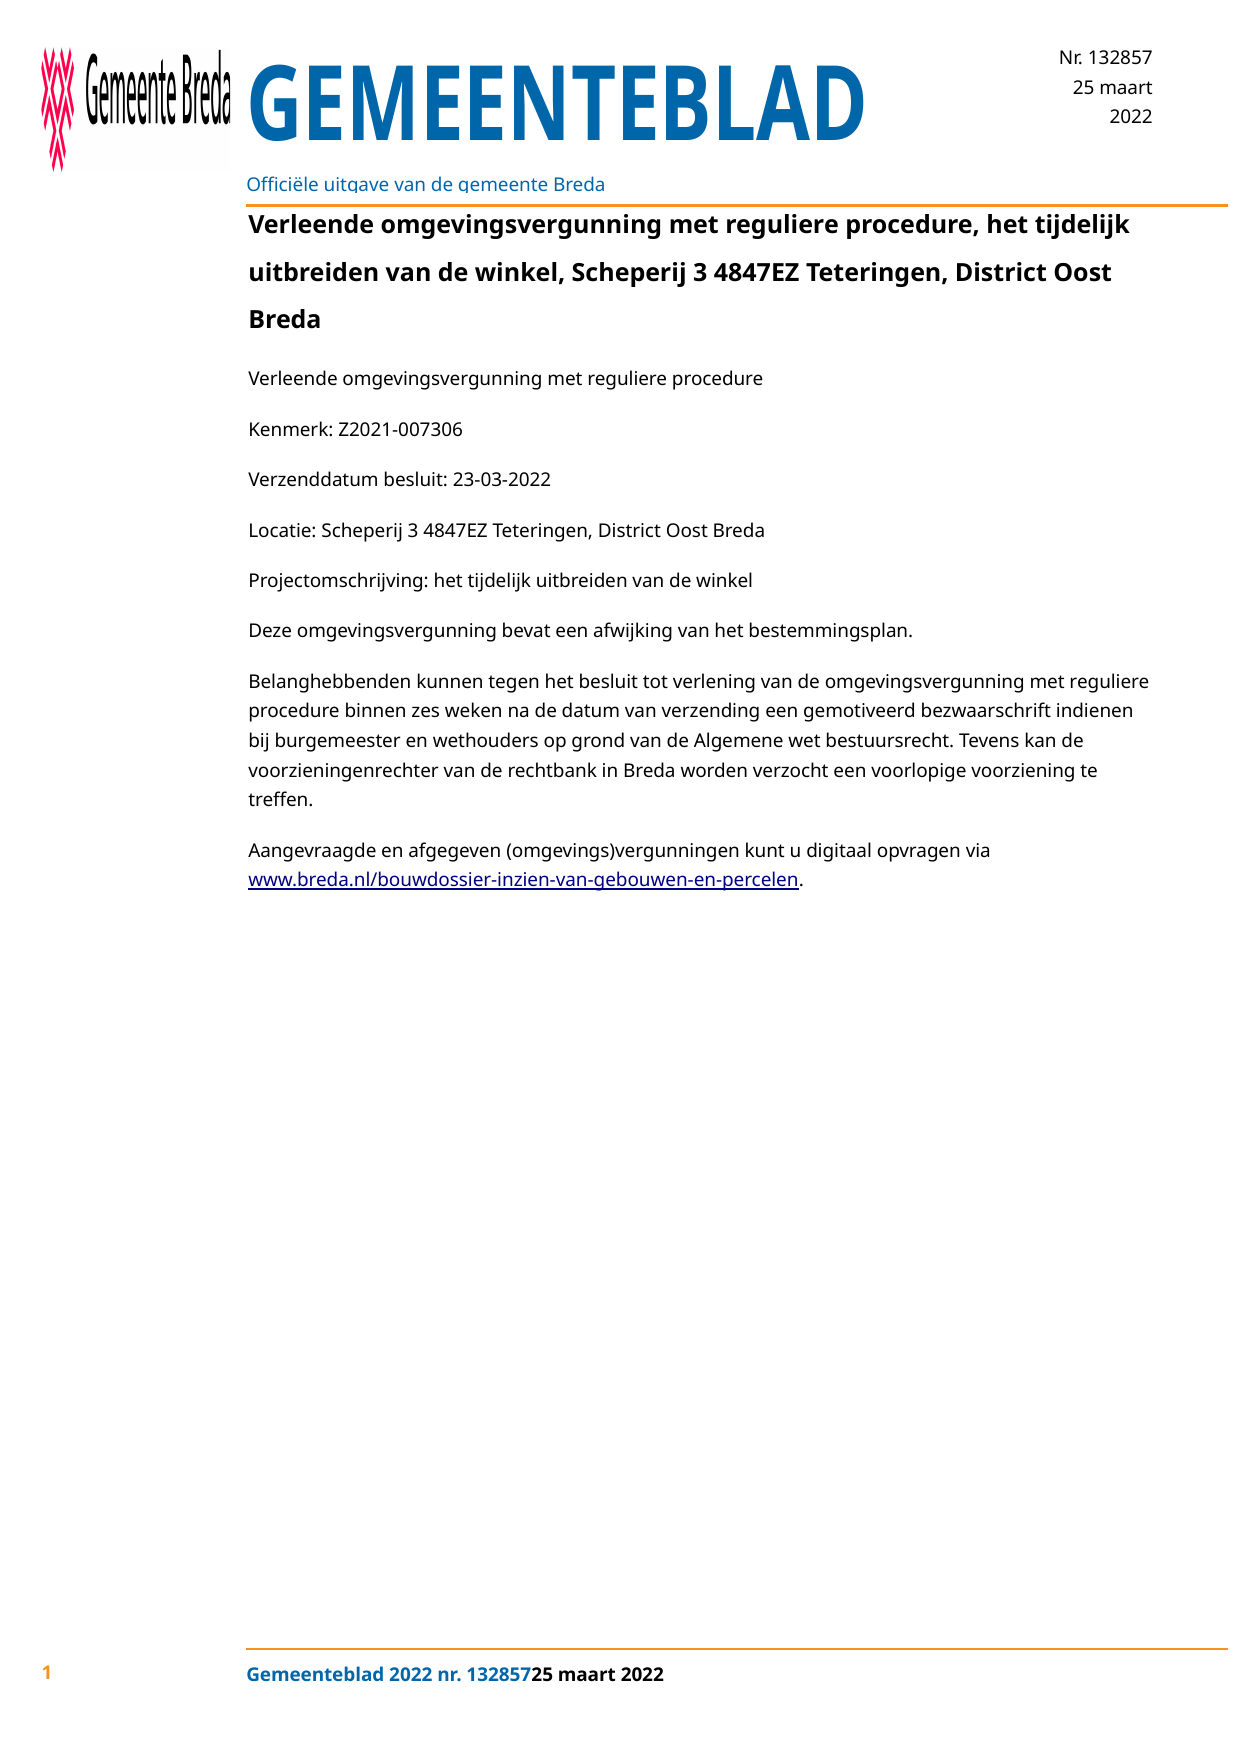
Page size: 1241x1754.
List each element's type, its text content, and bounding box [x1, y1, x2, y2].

text Verleende omgevingsvergunning met reguliere procedure, het tijdelijk uitbreiden van de winkel, Scheperij 3 4847EZ Teteringen, District Oost Breda [248, 207, 1152, 336]
text Verzenddatum besluit: 23-03-2022 [248, 466, 1152, 492]
picture [41, 47, 231, 172]
text Verleende omgevingsvergunning met reguliere procedure [248, 366, 1152, 391]
text Locatie: Scheperij 3 4847EZ Teteringen, District Oost Breda [248, 517, 1152, 542]
text Kenmerk: Z2021-007306 [248, 416, 1152, 442]
text Projectomschrijving: het tijdelijk uitbreiden van de winkel [248, 567, 1152, 593]
text Aangevraagde en afgegeven (omgevings)vergunningen kunt u digitaal opvragen via www.breda.nl/bouwdossier-inzien-van-gebouwen-en-percelen. [248, 837, 1152, 892]
text Belanghebbenden kunnen tegen het besluit tot verlening van de omgevingsvergunning met reguliere procedure binnen zes weken na de datum van verzending een gemotiveerd bezwaarschrift indienen bij burgemeester en wethouders op grond van de Algemene wet bestuursrecht. Tevens kan de voorzieningenrechter van de rechtbank in Breda worden verzocht een voorlopige voorziening te treffen. [248, 668, 1152, 812]
text Deze omgevingsvergunning bevat een afwijking van het bestemmingsplan. [248, 618, 1152, 643]
